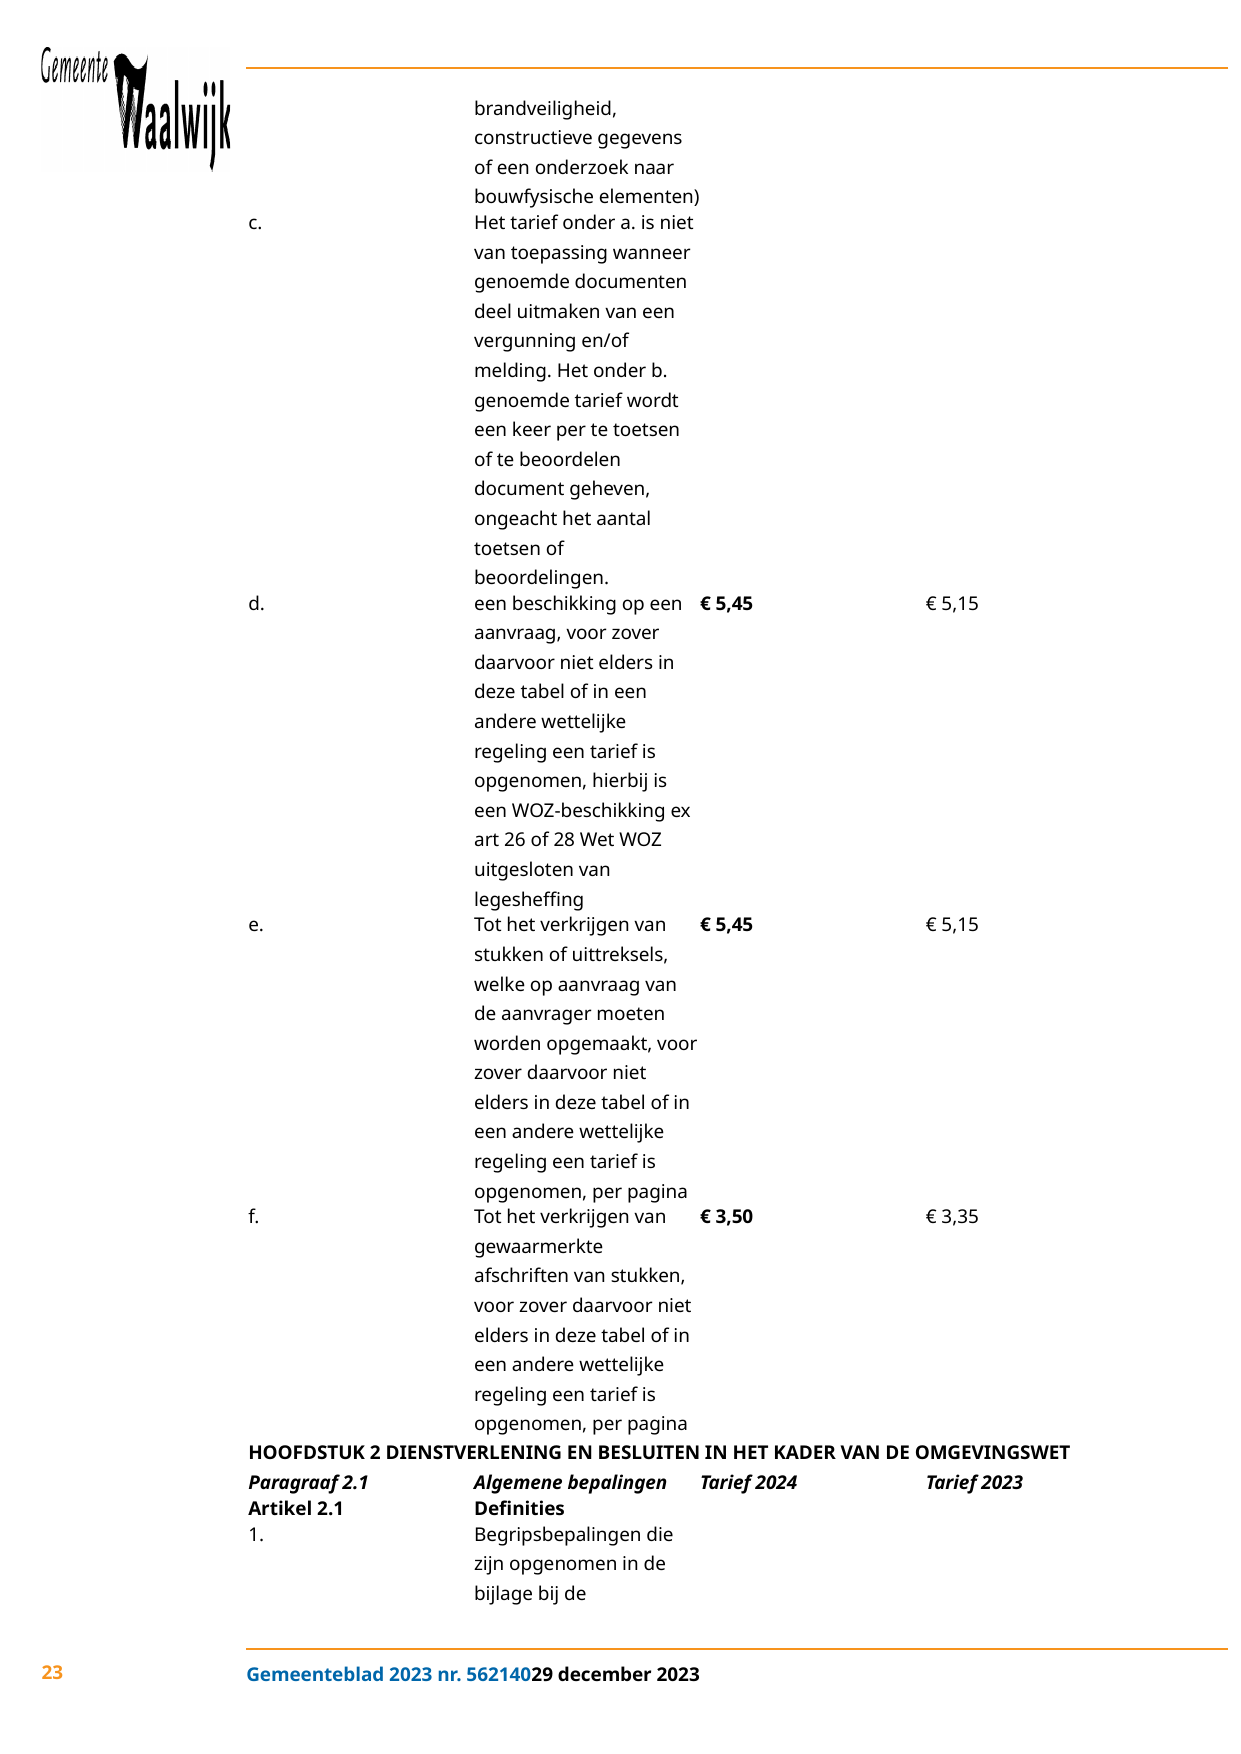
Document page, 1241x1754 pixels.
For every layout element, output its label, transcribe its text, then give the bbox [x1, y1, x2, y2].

table_cell f. [248, 1204, 474, 1436]
table_cell € 3,50 [700, 1204, 926, 1436]
table_cell € 3,35 [926, 1204, 1152, 1436]
table_header Paragraaf 2.1 [248, 1469, 474, 1495]
table_cell 1. [248, 1521, 474, 1606]
table_cell [700, 209, 926, 590]
text HOOFDSTUK 2 DIENSTVERLENING EN BESLUITEN IN HET KADER VAN DE OMGEVINGSWET [248, 1439, 1152, 1465]
table_cell € 5,15 [926, 912, 1152, 1203]
table_cell [926, 1521, 1152, 1606]
table_cell € 5,45 [700, 590, 926, 912]
table_header Tarief 2023 [926, 1469, 1152, 1495]
table_cell brandveiligheid, constructieve gegevens of een onderzoek naar bouwfysische elementen) [474, 95, 700, 209]
table_cell [248, 95, 474, 209]
table_cell [700, 1495, 926, 1521]
table_cell [700, 1521, 926, 1606]
table_cell [926, 1495, 1152, 1521]
table_cell d. [248, 590, 474, 912]
table_cell Het tarief onder a. is niet van toepassing wanneer genoemde documenten deel uitmaken van een vergunning en/of melding. Het onder b. genoemde tarief wordt een keer per te toetsen of te beoordelen document geheven, ongeacht het aantal toetsen of beoordelingen. [474, 209, 700, 590]
table_cell [700, 95, 926, 209]
table_cell een beschikking op een aanvraag, voor zover daarvoor niet elders in deze tabel of in een andere wettelijke regeling een tarief is opgenomen, hierbij is een WOZ-beschikking ex art 26 of 28 Wet WOZ uitgesloten van legesheffing [474, 590, 700, 912]
table_cell Definities [474, 1495, 700, 1521]
table_cell Begripsbepalingen die zijn opgenomen in de bijlage bij de [474, 1521, 700, 1606]
table_cell [926, 209, 1152, 590]
table_cell c. [248, 209, 474, 590]
table_cell e. [248, 912, 474, 1203]
table_cell € 5,15 [926, 590, 1152, 912]
picture [41, 47, 231, 172]
table_cell [926, 95, 1152, 209]
table_cell € 5,45 [700, 912, 926, 1203]
table_header Algemene bepalingen [474, 1469, 700, 1495]
table_header Tarief 2024 [700, 1469, 926, 1495]
table_cell Tot het verkrijgen van stukken of uittreksels, welke op aanvraag van de aanvrager moeten worden opgemaakt, voor zover daarvoor niet elders in deze tabel of in een andere wettelijke regeling een tarief is opgenomen, per pagina [474, 912, 700, 1203]
table_cell Artikel 2.1 [248, 1495, 474, 1521]
table_cell Tot het verkrijgen van gewaarmerkte afschriften van stukken, voor zover daarvoor niet elders in deze tabel of in een andere wettelijke regeling een tarief is opgenomen, per pagina [474, 1204, 700, 1436]
